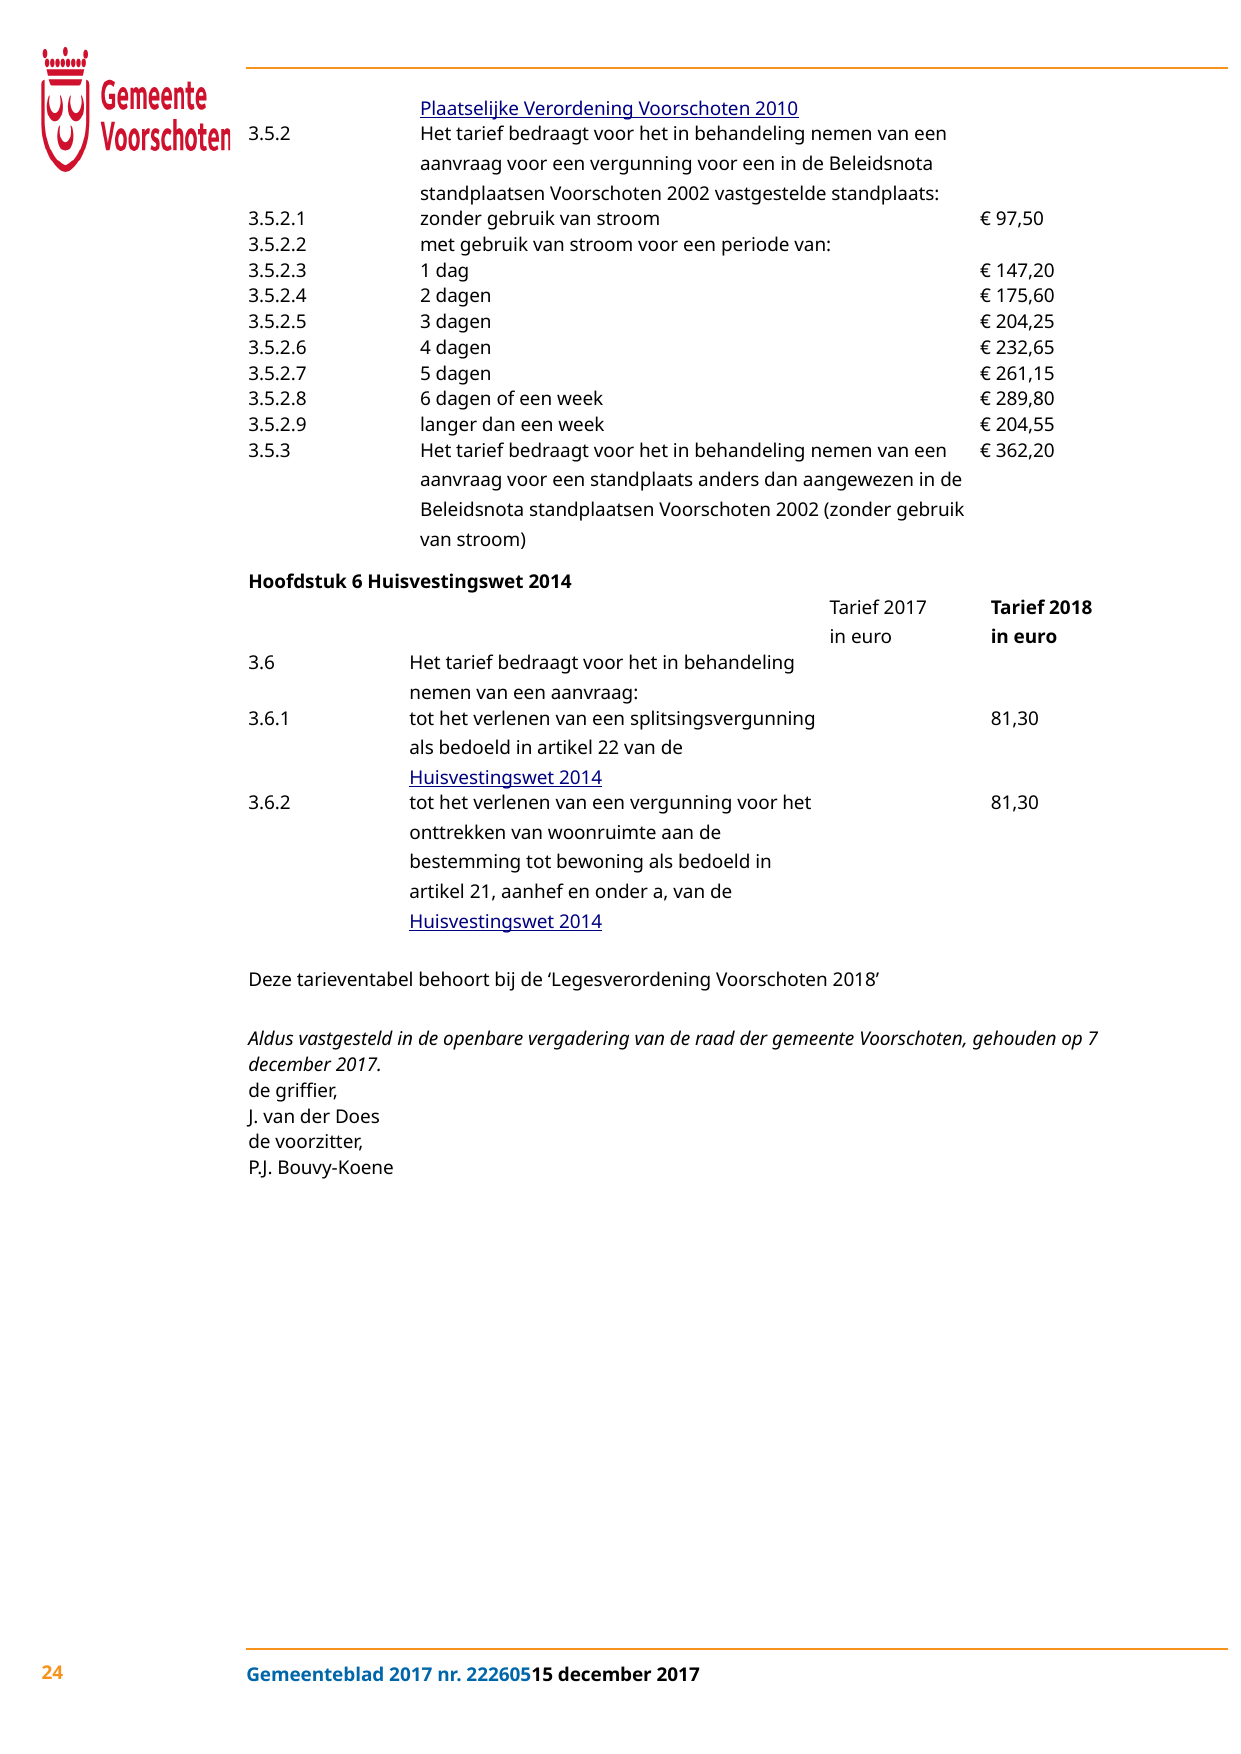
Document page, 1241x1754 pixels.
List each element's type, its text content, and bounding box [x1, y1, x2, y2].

table_cell € 97,50 [980, 205, 1152, 231]
table_cell [991, 649, 1152, 705]
table_cell met gebruik van stroom voor een periode van: [420, 231, 980, 257]
text de voorzitter, [248, 1128, 1152, 1154]
table_cell Plaatselijke Verordening Voorschoten 2010 [420, 95, 980, 121]
table_cell langer dan een week [420, 411, 980, 437]
table_cell 3.5.2.4 [248, 283, 420, 308]
table_cell 3.5.2.9 [248, 411, 420, 437]
table_cell € 204,25 [980, 308, 1152, 334]
table_cell € 261,15 [980, 360, 1152, 386]
table_cell 3.5.2.2 [248, 231, 420, 257]
table_cell € 204,55 [980, 411, 1152, 437]
text de griffier, [248, 1077, 1152, 1103]
table_cell € 147,20 [980, 257, 1152, 283]
table_cell 6 dagen of een week [420, 386, 980, 411]
table_cell 3 dagen [420, 308, 980, 334]
table_cell 3.6 [248, 649, 409, 705]
table_cell 81,30 [991, 705, 1152, 789]
table_cell 3.5.2.1 [248, 205, 420, 231]
table_cell 3.5.2.5 [248, 308, 420, 334]
text P.J. Bouvy-Koene [248, 1154, 1152, 1180]
table_cell € 232,65 [980, 334, 1152, 360]
table_cell 81,30 [991, 790, 1152, 934]
table_cell [980, 231, 1152, 257]
table_cell 3.5.2.8 [248, 386, 420, 411]
table_cell tot het verlenen van een splitsingsvergunning als bedoeld in artikel 22 van de Huisvestingswet 2014 [409, 705, 829, 789]
text J. van der Does [248, 1103, 1152, 1128]
table_cell € 289,80 [980, 386, 1152, 411]
table_cell Het tarief bedraagt voor het in behandeling nemen van een aanvraag voor een vergunning voor een in de Beleidsnota standplaatsen Voorschoten 2002 vastgestelde standplaats: [420, 121, 980, 205]
table_cell 4 dagen [420, 334, 980, 360]
table_cell 3.6.2 [248, 790, 409, 934]
table_cell 1 dag [420, 257, 980, 283]
table_cell 3.6.1 [248, 705, 409, 789]
table_cell Het tarief bedraagt voor het in behandeling nemen van een aanvraag voor een standplaats anders dan aangewezen in de Beleidsnota standplaatsen Voorschoten 2002 (zonder gebruik van stroom) [420, 437, 980, 551]
text Hoofdstuk 6 Huisvestingswet 2014 [248, 568, 1152, 594]
table_header [409, 594, 829, 649]
table_cell € 362,20 [980, 437, 1152, 551]
table_cell tot het verlenen van een vergunning voor het onttrekken van woonruimte aan de bestemming tot bewoning als bedoeld in artikel 21, aanhef en onder a, van de Huisvestingswet 2014 [409, 790, 829, 934]
table_cell [829, 649, 991, 705]
table_cell 3.5.2.7 [248, 360, 420, 386]
table_cell € 175,60 [980, 283, 1152, 308]
text Deze tarieventabel behoort bij de ‘Legesverordening Voorschoten 2018’ [248, 966, 1152, 992]
table_cell [829, 705, 991, 789]
table_cell 3.5.3 [248, 437, 420, 551]
table_cell [248, 95, 420, 121]
table_cell [980, 121, 1152, 205]
table_cell 5 dagen [420, 360, 980, 386]
table_cell [829, 790, 991, 934]
table_header [248, 594, 409, 649]
table_cell 2 dagen [420, 283, 980, 308]
table_header Tarief 2017 in euro [829, 594, 991, 649]
table_header Tarief 2018 in euro [991, 594, 1152, 649]
table_cell 3.5.2 [248, 121, 420, 205]
picture [41, 47, 231, 172]
text Aldus vastgesteld in de openbare vergadering van de raad der gemeente Voorschoten, gehouden op 7 december 2017. [248, 1026, 1152, 1077]
table_cell zonder gebruik van stroom [420, 205, 980, 231]
table_cell 3.5.2.3 [248, 257, 420, 283]
table_cell [980, 95, 1152, 121]
table_cell Het tarief bedraagt voor het in behandeling nemen van een aanvraag: [409, 649, 829, 705]
table_cell 3.5.2.6 [248, 334, 420, 360]
